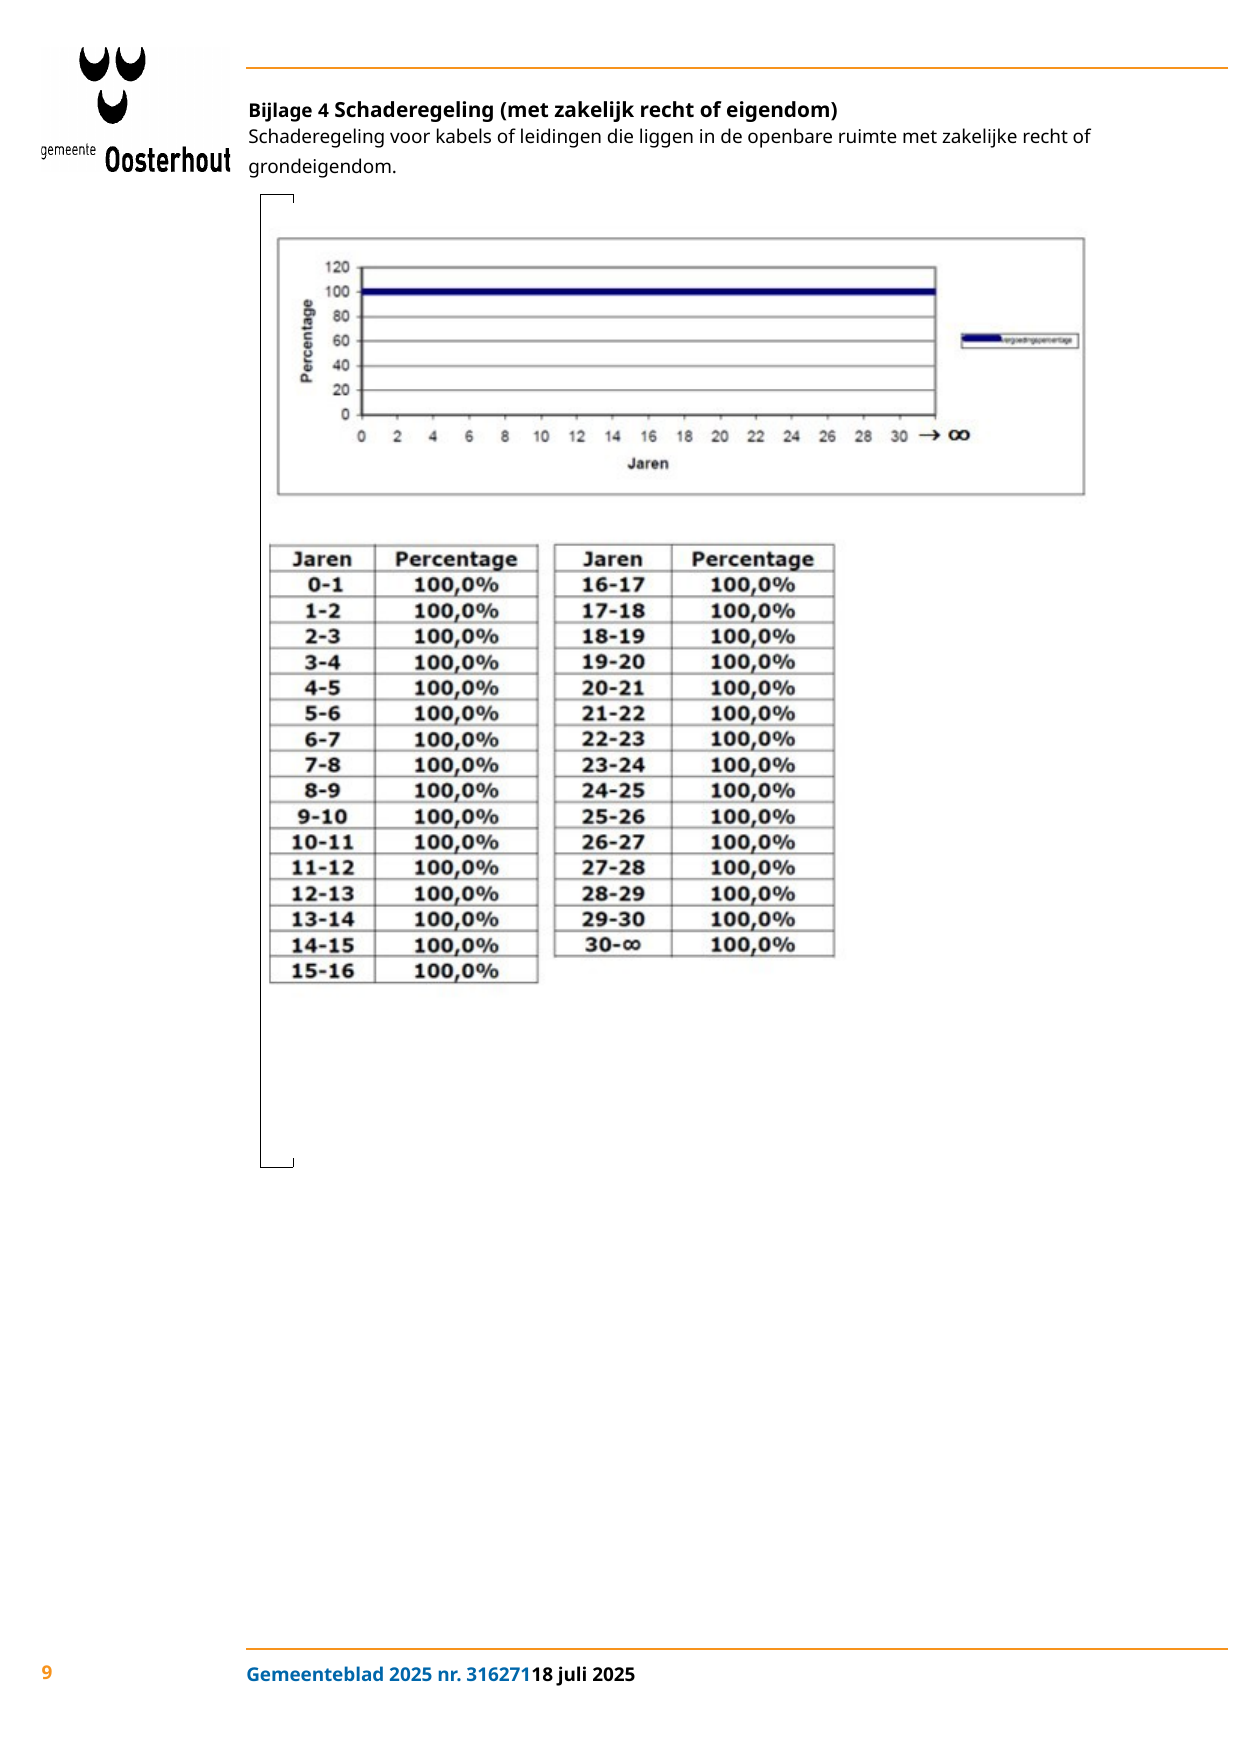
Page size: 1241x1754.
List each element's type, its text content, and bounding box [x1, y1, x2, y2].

picture [41, 47, 231, 172]
text Bijlage 4 Schaderegeling (met zakelijk recht of eigendom) [248, 95, 1152, 123]
text Schaderegeling voor kabels of leidingen die liggen in de openbare ruimte met zakelijke recht of grondeigendom. [248, 123, 1152, 179]
picture [268, 203, 1173, 1158]
